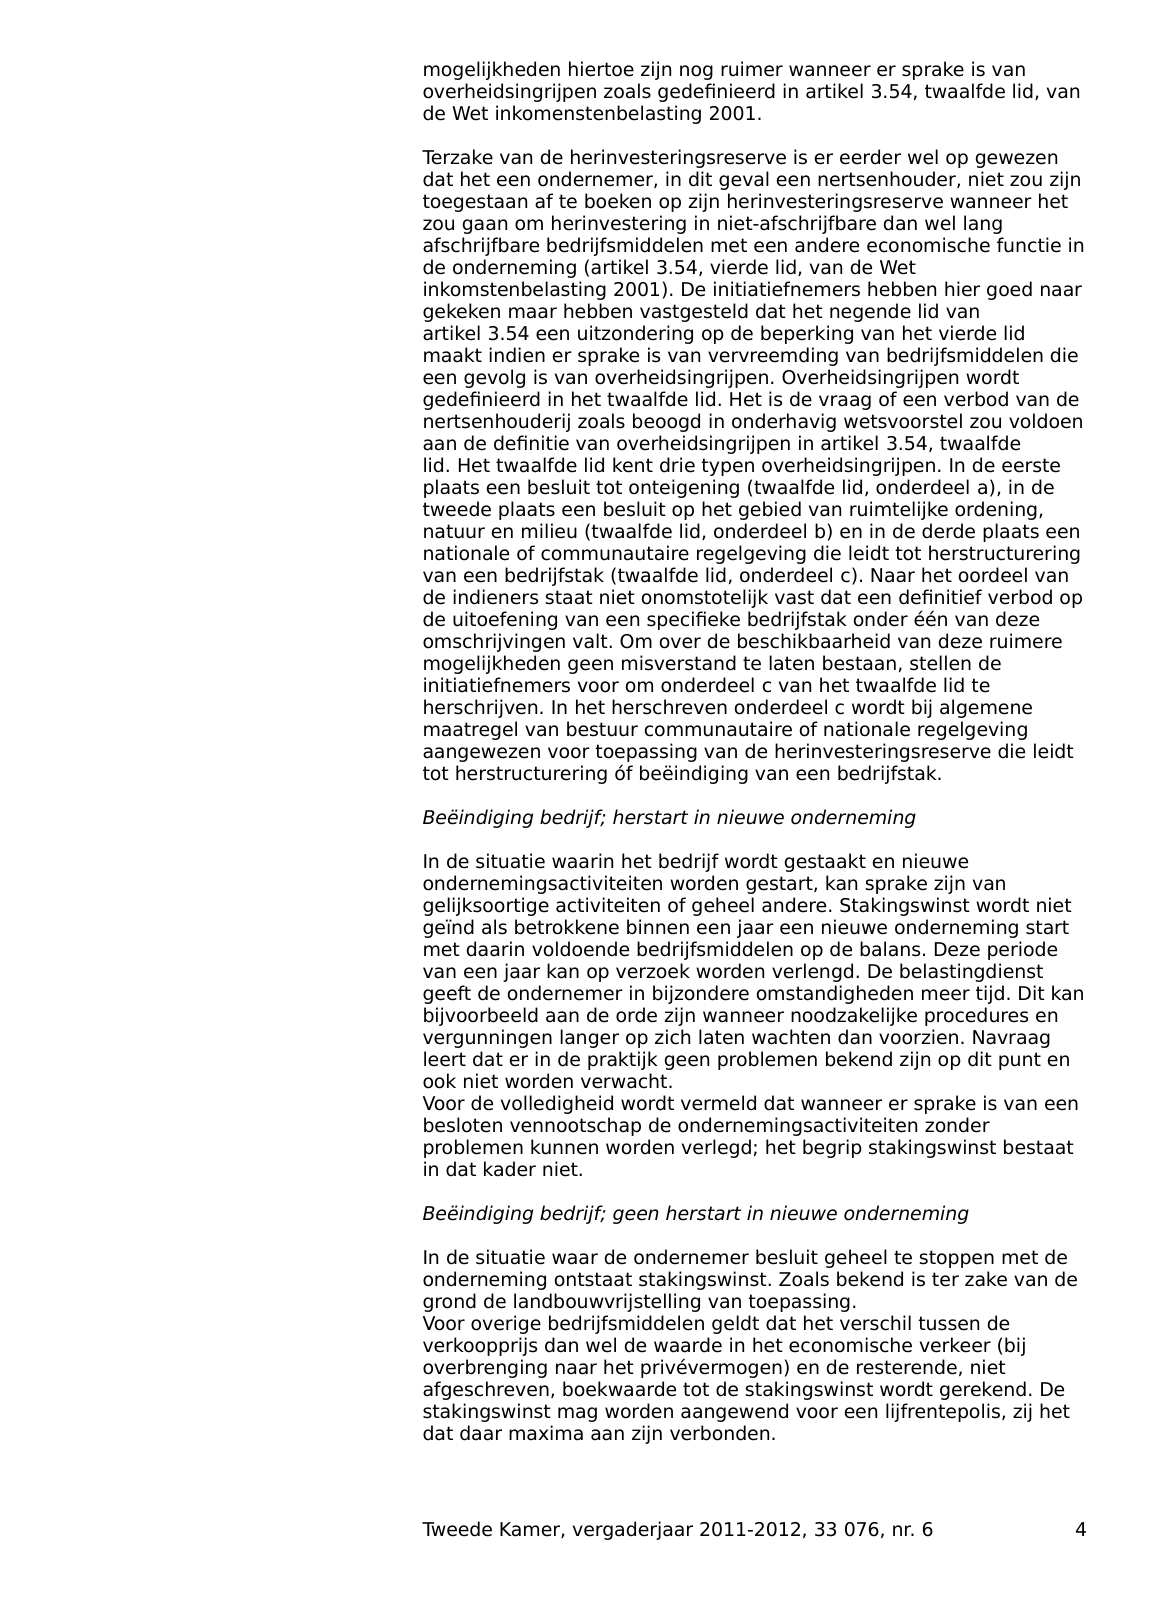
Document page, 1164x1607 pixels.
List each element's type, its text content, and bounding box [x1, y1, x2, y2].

subtitle Beëindiging bedrijf; herstart in nieuwe onderneming [422, 807, 1087, 829]
text Voor overige bedrijfsmiddelen geldt dat het verschil tussen de verkoopprijs dan wel de waarde in het economische verkeer (bij overbrenging naar het privévermogen) en de resterende, niet afgeschreven, boekwaarde tot de stakingswinst wordt gerekend. De stakingswinst mag worden aangewend voor een lijfrentepolis, zij het dat daar maxima aan zijn verbonden. [422, 1313, 1087, 1445]
text Terzake van de herinvesteringsreserve is er eerder wel op gewezen dat het een ondernemer, in dit geval een nertsenhouder, niet zou zijn toegestaan af te boeken op zijn herinvesteringsreserve wanneer het zou gaan om herinvestering in niet-afschrijfbare dan wel lang afschrijfbare bedrijfsmiddelen met een andere economische functie in de onderneming (artikel 3.54, vierde lid, van de Wet inkomstenbelasting 2001). De initiatiefnemers hebben hier goed naar gekeken maar hebben vastgesteld dat het negende lid van artikel 3.54 een uitzondering op de beperking van het vierde lid maakt indien er sprake is van vervreemding van bedrijfsmiddelen die een gevolg is van overheidsingrijpen. Overheidsingrijpen wordt gedefinieerd in het twaalfde lid. Het is de vraag of een verbod van de nertsenhouderij zoals beoogd in onderhavig wetsvoorstel zou voldoen aan de definitie van overheidsingrijpen in artikel 3.54, twaalfde lid. Het twaalfde lid kent drie typen overheidsingrijpen. In de eerste plaats een besluit tot onteigening (twaalfde lid, onderdeel a), in de tweede plaats een besluit op het gebied van ruimtelijke ordening, natuur en milieu (twaalfde lid, onderdeel b) en in de derde plaats een nationale of communautaire regelgeving die leidt tot herstructurering van een bedrijfstak (twaalfde lid, onderdeel c). Naar het oordeel van de indieners staat niet onomstotelijk vast dat een definitief verbod op de uitoefening van een specifieke bedrijfstak onder één van deze omschrijvingen valt. Om over de beschikbaarheid van deze ruimere mogelijkheden geen misverstand te laten bestaan, stellen de initiatiefnemers voor om onderdeel c van het twaalfde lid te herschrijven. In het herschreven onderdeel c wordt bij algemene maatregel van bestuur communautaire of nationale regelgeving aangewezen voor toepassing van de herinvesteringsreserve die leidt tot herstructurering óf beëindiging van een bedrijfstak. [422, 147, 1087, 784]
text In de situatie waarin het bedrijf wordt gestaakt en nieuwe ondernemingsactiviteiten worden gestart, kan sprake zijn van gelijksoortige activiteiten of geheel andere. Stakingswinst wordt niet geïnd als betrokkene binnen een jaar een nieuwe onderneming start met daarin voldoende bedrijfsmiddelen op de balans. Deze periode van een jaar kan op verzoek worden verlengd. De belastingdienst geeft de ondernemer in bijzondere omstandigheden meer tijd. Dit kan bijvoorbeeld aan de orde zijn wanneer noodzakelijke procedures en vergunningen langer op zich laten wachten dan voorzien. Navraag leert dat er in de praktijk geen problemen bekend zijn op dit punt en ook niet worden verwacht. [422, 851, 1087, 1093]
text Voor de volledigheid wordt vermeld dat wanneer er sprake is van een besloten vennootschap de ondernemingsactiviteiten zonder problemen kunnen worden verlegd; het begrip stakingswinst bestaat in dat kader niet. [422, 1093, 1087, 1181]
text mogelijkheden hiertoe zijn nog ruimer wanneer er sprake is van overheidsingrijpen zoals gedefinieerd in artikel 3.54, twaalfde lid, van de Wet inkomenstenbelasting 2001. [422, 59, 1087, 125]
text In de situatie waar de ondernemer besluit geheel te stoppen met de onderneming ontstaat stakingswinst. Zoals bekend is ter zake van de grond de landbouwvrijstelling van toepassing. [422, 1247, 1087, 1313]
subtitle Beëindiging bedrijf; geen herstart in nieuwe onderneming [422, 1203, 1087, 1225]
